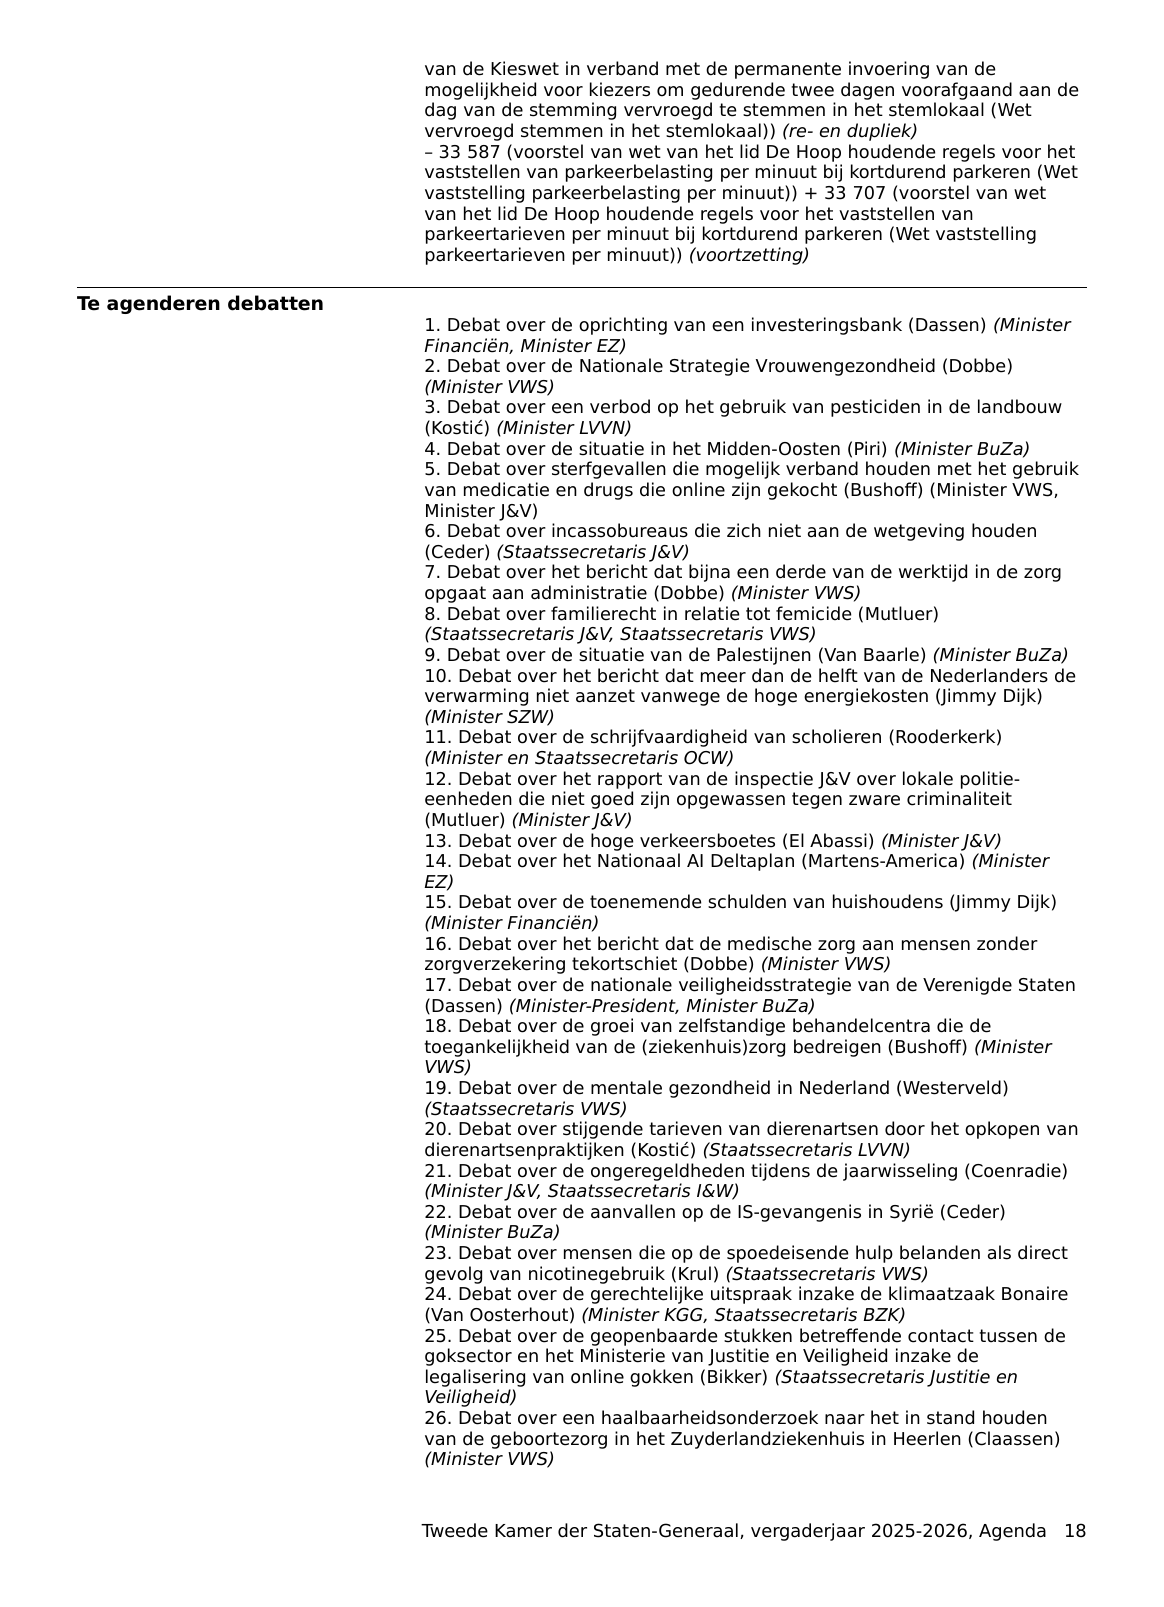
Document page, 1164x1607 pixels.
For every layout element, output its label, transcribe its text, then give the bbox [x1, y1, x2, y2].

table_cell 10. Debat over het bericht dat meer dan de helft van de Nederlanders de verwarming niet aanzet vanwege de hoge energiekosten (Jimmy Dijk) (Minister SZW) [418, 666, 1087, 727]
table_cell [77, 666, 401, 727]
table_cell 9. Debat over de situatie van de Palestijnen (Van Baarle) (Minister BuZa) [418, 645, 1087, 666]
table_cell [401, 1016, 418, 1078]
table_cell [401, 893, 418, 934]
table_cell [401, 398, 418, 439]
table_cell 18. Debat over de groei van zelfstandige behandelcentra die de toegankelijkheid van de (ziekenhuis)zorg bedreigen (Bushoff) (Minister VWS) [418, 1016, 1087, 1078]
table_cell 20. Debat over stijgende tarieven van dierenartsen door het opkopen van dierenartsenpraktijken (Kostić) (Staatssecretaris LVVN) [418, 1119, 1087, 1161]
table_header [418, 288, 1087, 315]
table_cell 6. Debat over incassobureaus die zich niet aan de wetgeving houden (Ceder) (Staatssecretaris J&V) [418, 521, 1087, 562]
table_cell [77, 142, 401, 265]
table_cell [77, 1119, 401, 1161]
table_cell [401, 356, 418, 397]
table_cell [401, 439, 418, 459]
table_cell [401, 315, 418, 356]
table_cell [401, 142, 418, 265]
table_cell [401, 1243, 418, 1284]
table_cell [77, 398, 401, 439]
table_cell 24. Debat over de gerechtelijke uitspraak inzake de klimaatzaak Bonaire (Van Oosterhout) (Minister KGG, Staatssecretaris BZK) [418, 1284, 1087, 1326]
table_cell – 33 587 (voorstel van wet van het lid De Hoop houdende regels voor het vaststellen van parkeerbelasting per minuut bij kortdurend parkeren (Wet vaststelling parkeerbelasting per minuut)) + 33 707 (voorstel van wet van het lid De Hoop houdende regels voor het vaststellen van parkeertarieven per minuut bij kortdurend parkeren (Wet vaststelling parkeertarieven per minuut)) (voortzetting) [418, 142, 1087, 265]
table_cell [401, 645, 418, 666]
table_cell [77, 604, 401, 645]
table_cell 4. Debat over de situatie in het Midden-Oosten (Piri) (Minister BuZa) [418, 439, 1087, 459]
table_cell van de Kieswet in verband met de permanente invoering van de mogelijkheid voor kiezers om gedurende twee dagen voorafgaand aan de dag van de stemming vervroegd te stemmen in het stemlokaal (Wet vervroegd stemmen in het stemlokaal)) (re- en dupliek) [418, 59, 1087, 142]
table_cell [77, 975, 401, 1016]
table_cell [77, 439, 401, 459]
table_cell 15. Debat over de toenemende schulden van huishoudens (Jimmy Dijk) (Minister Financiën) [418, 893, 1087, 934]
table_cell 25. Debat over de geopenbaarde stukken betreffende contact tussen de goksector en het Ministerie van Justitie en Veiligheid inzake de legalisering van online gokken (Bikker) (Staatssecretaris Justitie en Veiligheid) [418, 1326, 1087, 1408]
table_cell [77, 769, 401, 831]
table_cell 23. Debat over mensen die op de spoedeisende hulp belanden als direct gevolg van nicotinegebruik (Krul) (Staatssecretaris VWS) [418, 1243, 1087, 1284]
table_cell [401, 831, 418, 851]
table_cell 12. Debat over het rapport van de inspectie J&V over lokale politie-eenheden die niet goed zijn opgewassen tegen zware criminaliteit (Mutluer) (Minister J&V) [418, 769, 1087, 831]
table_cell [401, 563, 418, 604]
table_cell [77, 521, 401, 562]
table_cell [77, 563, 401, 604]
table_cell [77, 1078, 401, 1119]
table_cell [77, 59, 401, 142]
table_cell [77, 728, 401, 769]
table_cell [401, 1284, 418, 1326]
table_cell [401, 769, 418, 831]
table_cell 19. Debat over de mentale gezondheid in Nederland (Westerveld) (Staatssecretaris VWS) [418, 1078, 1087, 1119]
table_cell 1. Debat over de oprichting van een investeringsbank (Dassen) (Minister Financiën, Minister EZ) [418, 315, 1087, 356]
table_cell 13. Debat over de hoge verkeersboetes (El Abassi) (Minister J&V) [418, 831, 1087, 851]
table_cell [401, 59, 418, 142]
table_cell [401, 934, 418, 975]
table_cell [77, 1326, 401, 1408]
table_cell [401, 1408, 418, 1470]
table_cell 16. Debat over het bericht dat de medische zorg aan mensen zonder zorgverzekering tekortschiet (Dobbe) (Minister VWS) [418, 934, 1087, 975]
table_cell [401, 1161, 418, 1202]
table_cell [77, 1408, 401, 1470]
table_cell 8. Debat over familierecht in relatie tot femicide (Mutluer) (Staatssecretaris J&V, Staatssecretaris VWS) [418, 604, 1087, 645]
table_header Te agenderen debatten [77, 288, 401, 315]
table_cell 7. Debat over het bericht dat bijna een derde van de werktijd in de zorg opgaat aan administratie (Dobbe) (Minister VWS) [418, 563, 1087, 604]
table_cell 26. Debat over een haalbaarheidsonderzoek naar het in stand houden van de geboortezorg in het Zuyderlandziekenhuis in Heerlen (Claassen) (Minister VWS) [418, 1408, 1087, 1470]
table_cell [401, 459, 418, 521]
table_cell 11. Debat over de schrijfvaardigheid van scholieren (Rooderkerk) (Minister en Staatssecretaris OCW) [418, 728, 1087, 769]
table_cell [77, 459, 401, 521]
table_cell 5. Debat over sterfgevallen die mogelijk verband houden met het gebruik van medicatie en drugs die online zijn gekocht (Bushoff) (Minister VWS, Minister J&V) [418, 459, 1087, 521]
table_cell [77, 851, 401, 892]
table_cell [77, 831, 401, 851]
table_header [401, 288, 418, 315]
table_cell [401, 1078, 418, 1119]
table_cell 17. Debat over de nationale veiligheidsstrategie van de Verenigde Staten (Dassen) (Minister-President, Minister BuZa) [418, 975, 1087, 1016]
table_cell [77, 356, 401, 397]
table_cell [401, 1202, 418, 1243]
table_cell [401, 604, 418, 645]
table_cell 2. Debat over de Nationale Strategie Vrouwengezondheid (Dobbe) (Minister VWS) [418, 356, 1087, 397]
table_cell [401, 851, 418, 892]
table_cell [77, 315, 401, 356]
table_cell [401, 1119, 418, 1161]
table_cell [77, 1243, 401, 1284]
table_cell 14. Debat over het Nationaal AI Deltaplan (Martens-America) (Minister EZ) [418, 851, 1087, 892]
table_cell [77, 1202, 401, 1243]
table_cell [77, 934, 401, 975]
table_cell [401, 1326, 418, 1408]
table_cell 3. Debat over een verbod op het gebruik van pesticiden in de landbouw (Kostić) (Minister LVVN) [418, 398, 1087, 439]
table_cell [401, 521, 418, 562]
table_cell [77, 1284, 401, 1326]
table_cell [401, 728, 418, 769]
table_cell [77, 645, 401, 666]
table_cell 22. Debat over de aanvallen op de IS-gevangenis in Syrië (Ceder) (Minister BuZa) [418, 1202, 1087, 1243]
table_cell 21. Debat over de ongeregeldheden tijdens de jaarwisseling (Coenradie) (Minister J&V, Staatssecretaris I&W) [418, 1161, 1087, 1202]
table_cell [401, 666, 418, 727]
table_cell [77, 893, 401, 934]
table_cell [401, 975, 418, 1016]
table_cell [77, 1016, 401, 1078]
table_cell [77, 1161, 401, 1202]
